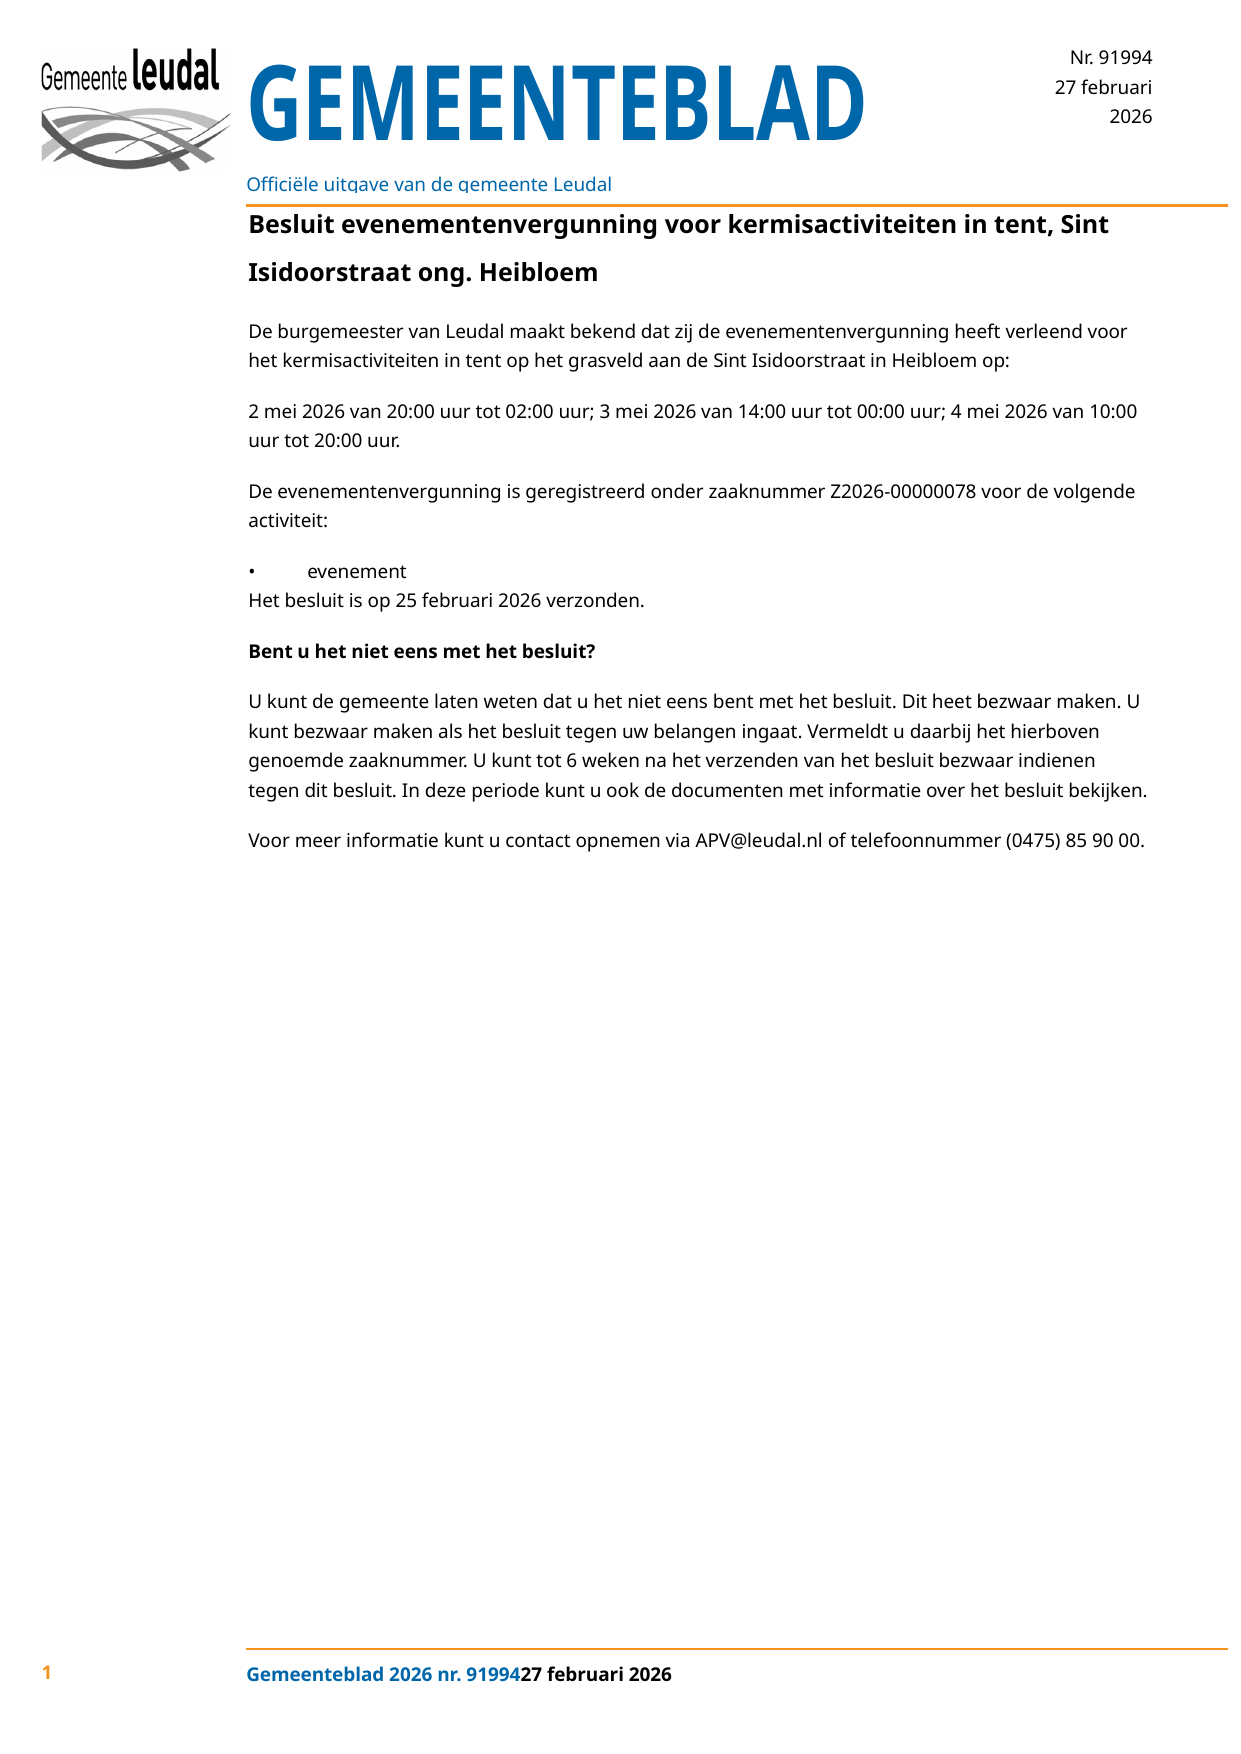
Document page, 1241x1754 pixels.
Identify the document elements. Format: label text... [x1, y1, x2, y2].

text 2 mei 2026 van 20:00 uur tot 02:00 uur; 3 mei 2026 van 14:00 uur tot 00:00 uur; 4 mei 2026 van 10:00 uur tot 20:00 uur. [248, 398, 1152, 453]
text Bent u het niet eens met het besluit? [248, 638, 1152, 664]
picture [41, 47, 231, 172]
text Het besluit is op 25 februari 2026 verzonden. [248, 587, 1152, 613]
text U kunt de gemeente laten weten dat u het niet eens bent met het besluit. Dit heet bezwaar maken. U kunt bezwaar maken als het besluit tegen uw belangen ingaat. Vermeldt u daarbij het hierboven genoemde zaaknummer. U kunt tot 6 weken na het verzenden van het besluit bezwaar indienen tegen dit besluit. In deze periode kunt u ook de documenten met informatie over het besluit bekijken. [248, 688, 1152, 803]
list evenement [248, 558, 1152, 584]
text De burgemeester van Leudal maakt bekend dat zij de evenementenvergunning heeft verleend voor het kermisactiviteiten in tent op het grasveld aan de Sint Isidoorstraat in Heibloem op: [248, 318, 1152, 373]
text Besluit evenementenvergunning voor kermisactiviteiten in tent, Sint Isidoorstraat ong. Heibloem [248, 207, 1152, 288]
text Voor meer informatie kunt u contact opnemen via APV@leudal.nl of telefoonnummer (0475) 85 90 00. [248, 827, 1152, 853]
text De evenementenvergunning is geregistreerd onder zaaknummer Z2026-00000078 voor de volgende activiteit: [248, 478, 1152, 533]
